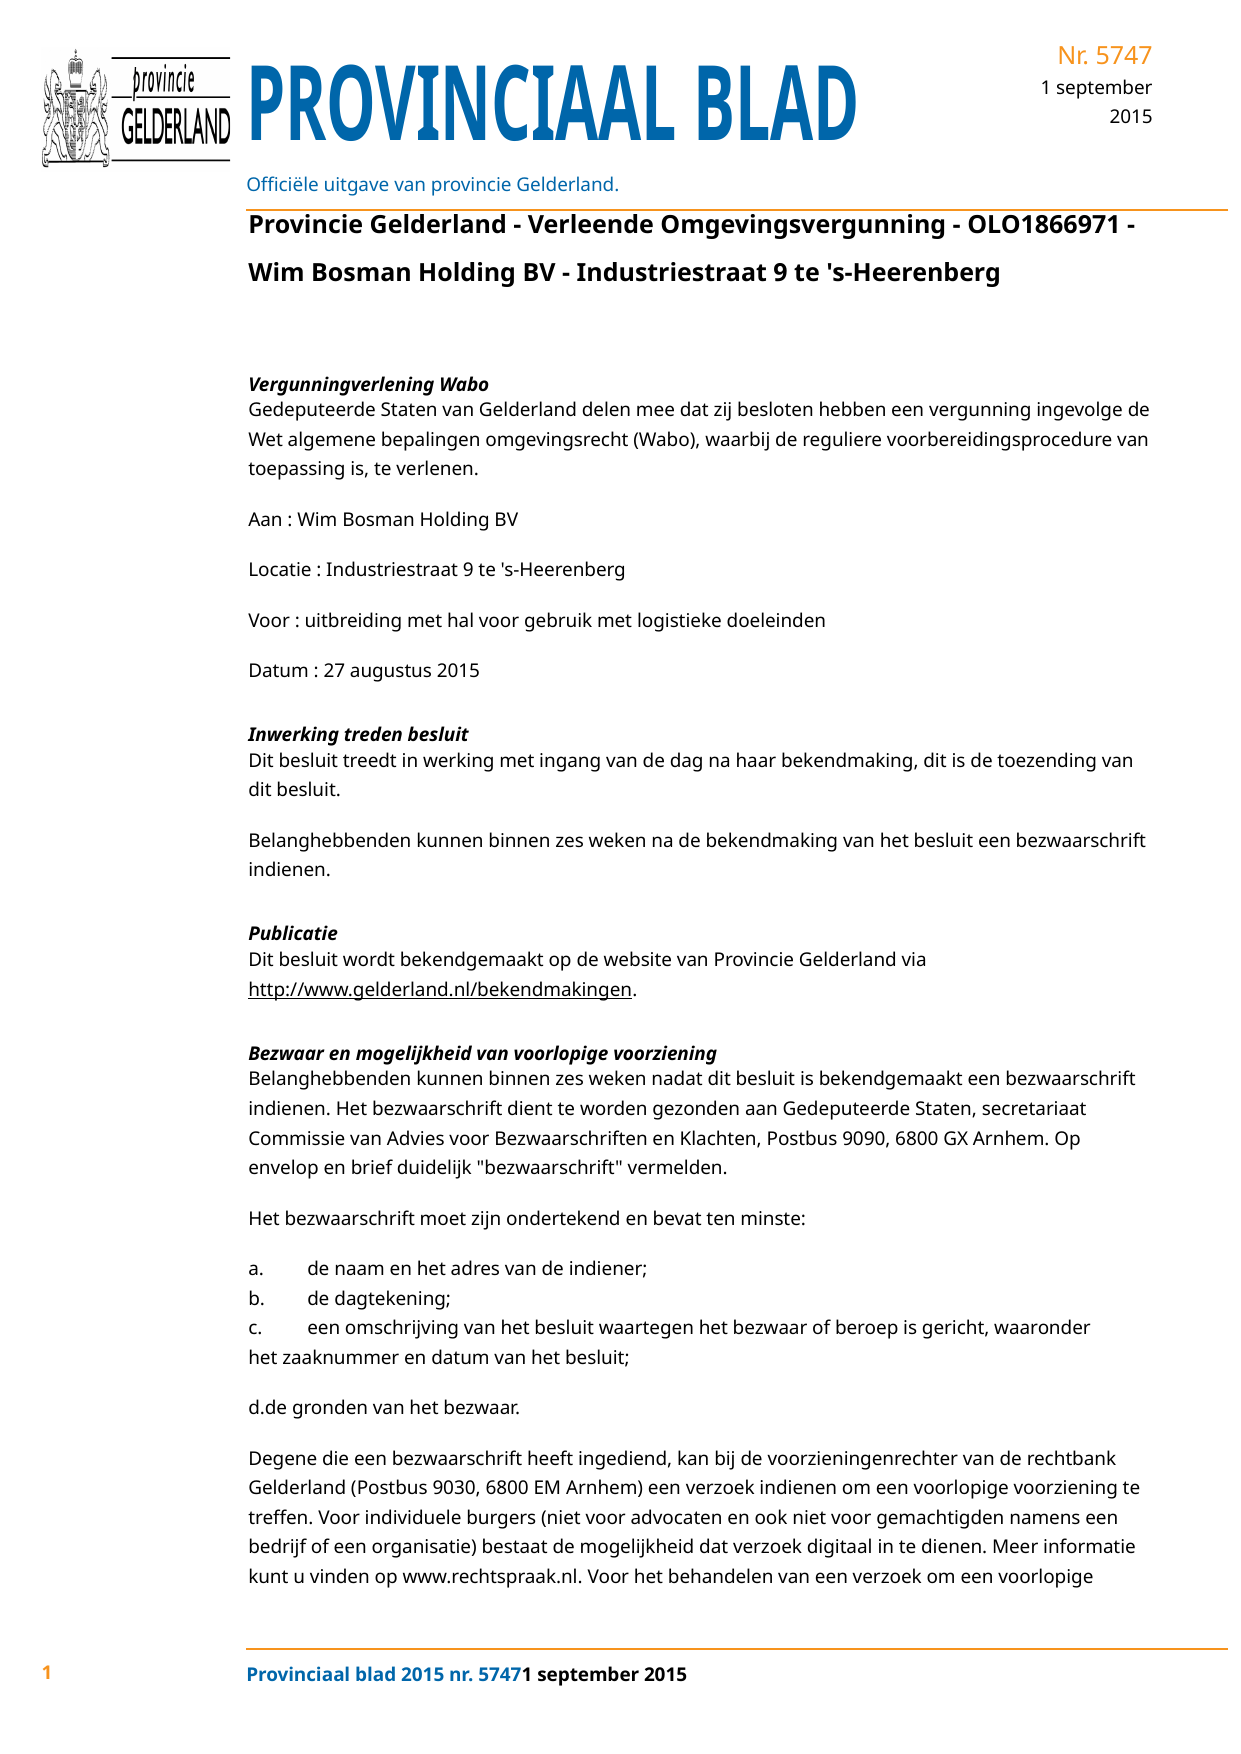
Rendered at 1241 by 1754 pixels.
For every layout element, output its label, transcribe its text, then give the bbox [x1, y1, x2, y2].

text Locatie : Industriestraat 9 te 's-Heerenberg [248, 556, 1152, 582]
text Aan : Wim Bosman Holding BV [248, 506, 1152, 532]
text Het bezwaarschrift moet zijn ondertekend en bevat ten minste: [248, 1205, 1152, 1230]
text Gedeputeerde Staten van Gelderland delen mee dat zij besloten hebben een vergunning ingevolge de Wet algemene bepalingen omgevingsrecht (Wabo), waarbij de reguliere voorbereidingsprocedure van toepassing is, te verlenen. [248, 396, 1152, 481]
list de naam en het adres van de indiener; [248, 1255, 1152, 1281]
text Dit besluit treedt in werking met ingang van de dag na haar bekendmaking, dit is de toezending van dit besluit. [248, 747, 1152, 802]
list de dagtekening; [248, 1285, 1152, 1310]
text Publicatie [248, 921, 1152, 946]
text Provincie Gelderland - Verleende Omgevingsvergunning - OLO1866971 - Wim Bosman Holding BV - Industriestraat 9 te 's-Heerenberg [248, 211, 1152, 288]
text Voor : uitbreiding met hal voor gebruik met logistieke doeleinden [248, 607, 1152, 633]
text Dit besluit wordt bekendgemaakt op de website van Provincie Gelderland via http://www.gelderland.nl/bekendmakingen. [248, 946, 1152, 1002]
list een omschrijving van het besluit waartegen het bezwaar of beroep is gericht, waaronder [248, 1314, 1152, 1340]
text Bezwaar en mogelijkheid van voorlopige voorziening [248, 1040, 1152, 1066]
text het zaaknummer en datum van het besluit; [248, 1344, 1152, 1369]
text Belanghebbenden kunnen binnen zes weken na de bekendmaking van het besluit een bezwaarschrift indienen. [248, 827, 1152, 882]
text Inwerking treden besluit [248, 721, 1152, 747]
text Datum : 27 augustus 2015 [248, 657, 1152, 683]
text Degene die een bezwaarschrift heeft ingediend, kan bij de voorzieningenrechter van de rechtbank Gelderland (Postbus 9030, 6800 EM Arnhem) een verzoek indienen om een voorlopige voorziening te treffen. Voor individuele burgers (niet voor advocaten en ook niet voor gemachtigden namens een bedrijf of een organisatie) bestaat de mogelijkheid dat verzoek digitaal in te dienen. Meer informatie kunt u vinden op www.rechtspraak.nl. Voor het behandelen van een verzoek om een voorlopige [248, 1445, 1152, 1589]
text Belanghebbenden kunnen binnen zes weken nadat dit besluit is bekendgemaakt een bezwaarschrift indienen. Het bezwaarschrift dient te worden gezonden aan Gedeputeerde Staten, secretariaat Commissie van Advies voor Bezwaarschriften en Klachten, Postbus 9090, 6800 GX Arnhem. Op envelop en brief duidelijk "bezwaarschrift" vermelden. [248, 1066, 1152, 1180]
text d.de gronden van het bezwaar. [248, 1394, 1152, 1420]
picture [41, 47, 231, 172]
text Vergunningverlening Wabo [248, 371, 1152, 396]
